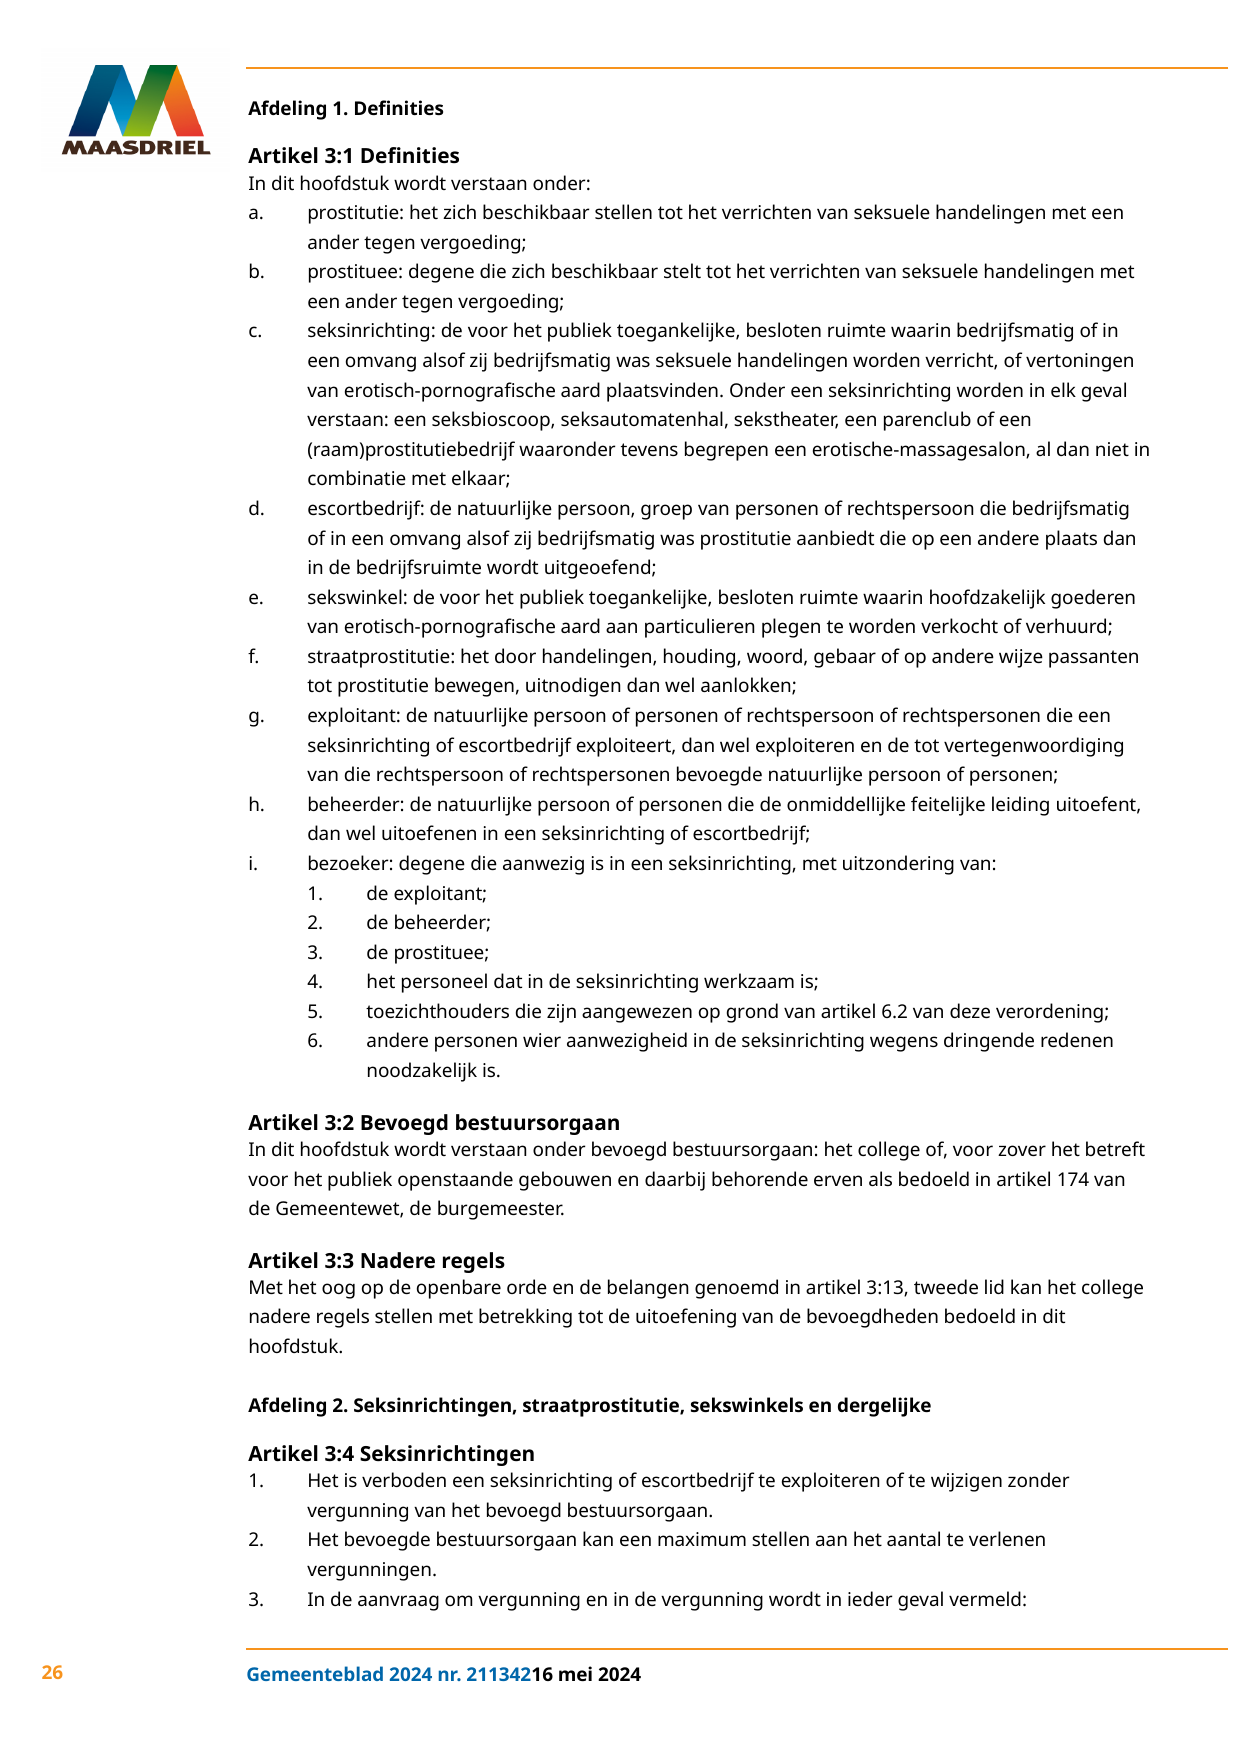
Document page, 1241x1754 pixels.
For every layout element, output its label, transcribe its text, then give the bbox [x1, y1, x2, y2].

list toezichthouders die zijn aangewezen op grond van artikel 6.2 van deze verordening; [307, 998, 1152, 1024]
list de prostituee; [307, 939, 1152, 965]
list Het bevoegde bestuursorgaan kan een maximum stellen aan het aantal te verlenen vergunningen. [248, 1527, 1152, 1582]
text Afdeling 2. Seksinrichtingen, straatprostitutie, sekswinkels en dergelijke [248, 1392, 1152, 1418]
text Artikel 3:3 Nadere regels [248, 1246, 1152, 1274]
list In de aanvraag om vergunning en in de vergunning wordt in ieder geval vermeld: [248, 1586, 1152, 1612]
list het personeel dat in de seksinrichting werkzaam is; [307, 968, 1152, 994]
text Artikel 3:2 Bevoegd bestuursorgaan [248, 1108, 1152, 1136]
text In dit hoofdstuk wordt verstaan onder bevoegd bestuursorgaan: het college of, voor zover het betreft voor het publiek openstaande gebouwen en daarbij behorende erven als bedoeld in artikel 174 van de Gemeentewet, de burgemeester. [248, 1136, 1152, 1221]
list sekswinkel: de voor het publiek toegankelijke, besloten ruimte waarin hoofdzakelijk goederen van erotisch-pornografische aard aan particulieren plegen te worden verkocht of verhuurd; [248, 584, 1152, 639]
list Het is verboden een seksinrichting of escortbedrijf te exploiteren of te wijzigen zonder vergunning van het bevoegd bestuursorgaan. [248, 1467, 1152, 1523]
list seksinrichting: de voor het publiek toegankelijke, besloten ruimte waarin bedrijfsmatig of in een omvang alsof zij bedrijfsmatig was seksuele handelingen worden verricht, of vertoningen van erotisch-pornografische aard plaatsvinden. Onder een seksinrichting worden in elk geval verstaan: een seksbioscoop, seksautomatenhal, sekstheater, een parenclub of een (raam)prostitutiebedrijf waaronder tevens begrepen een erotische-massagesalon, al dan niet in combinatie met elkaar; [248, 318, 1152, 491]
list escortbedrijf: de natuurlijke persoon, groep van personen of rechtspersoon die bedrijfsmatig of in een omvang alsof zij bedrijfsmatig was prostitutie aanbiedt die op een andere plaats dan in de bedrijfsruimte wordt uitgeoefend; [248, 495, 1152, 580]
list beheerder: de natuurlijke persoon of personen die de onmiddellijke feitelijke leiding uitoefent, dan wel uitoefenen in een seksinrichting of escortbedrijf; [248, 791, 1152, 846]
text Afdeling 1. Definities [248, 95, 1152, 121]
picture [41, 47, 231, 172]
text Met het oog op de openbare orde en de belangen genoemd in artikel 3:13, tweede lid kan het college nadere regels stellen met betrekking tot de uitoefening van de bevoegdheden bedoeld in dit hoofdstuk. [248, 1274, 1152, 1359]
list straatprostitutie: het door handelingen, houding, woord, gebaar of op andere wijze passanten tot prostitutie bewegen, uitnodigen dan wel aanlokken; [248, 643, 1152, 698]
text In dit hoofdstuk wordt verstaan onder: [248, 170, 1152, 196]
list andere personen wier aanwezigheid in de seksinrichting wegens dringende redenen noodzakelijk is. [307, 1028, 1152, 1083]
text Artikel 3:4 Seksinrichtingen [248, 1439, 1152, 1467]
list de exploitant; [307, 880, 1152, 906]
list exploitant: de natuurlijke persoon of personen of rechtspersoon of rechtspersonen die een seksinrichting of escortbedrijf exploiteert, dan wel exploiteren en de tot vertegenwoordiging van die rechtspersoon of rechtspersonen bevoegde natuurlijke persoon of personen; [248, 702, 1152, 787]
list de beheerder; [307, 909, 1152, 935]
list prostitutie: het zich beschikbaar stellen tot het verrichten van seksuele handelingen met een ander tegen vergoeding; [248, 199, 1152, 255]
list bezoeker: degene die aanwezig is in een seksinrichting, met uitzondering van: [248, 850, 1152, 876]
list prostituee: degene die zich beschikbaar stelt tot het verrichten van seksuele handelingen met een ander tegen vergoeding; [248, 258, 1152, 314]
text Artikel 3:1 Definities [248, 141, 1152, 170]
